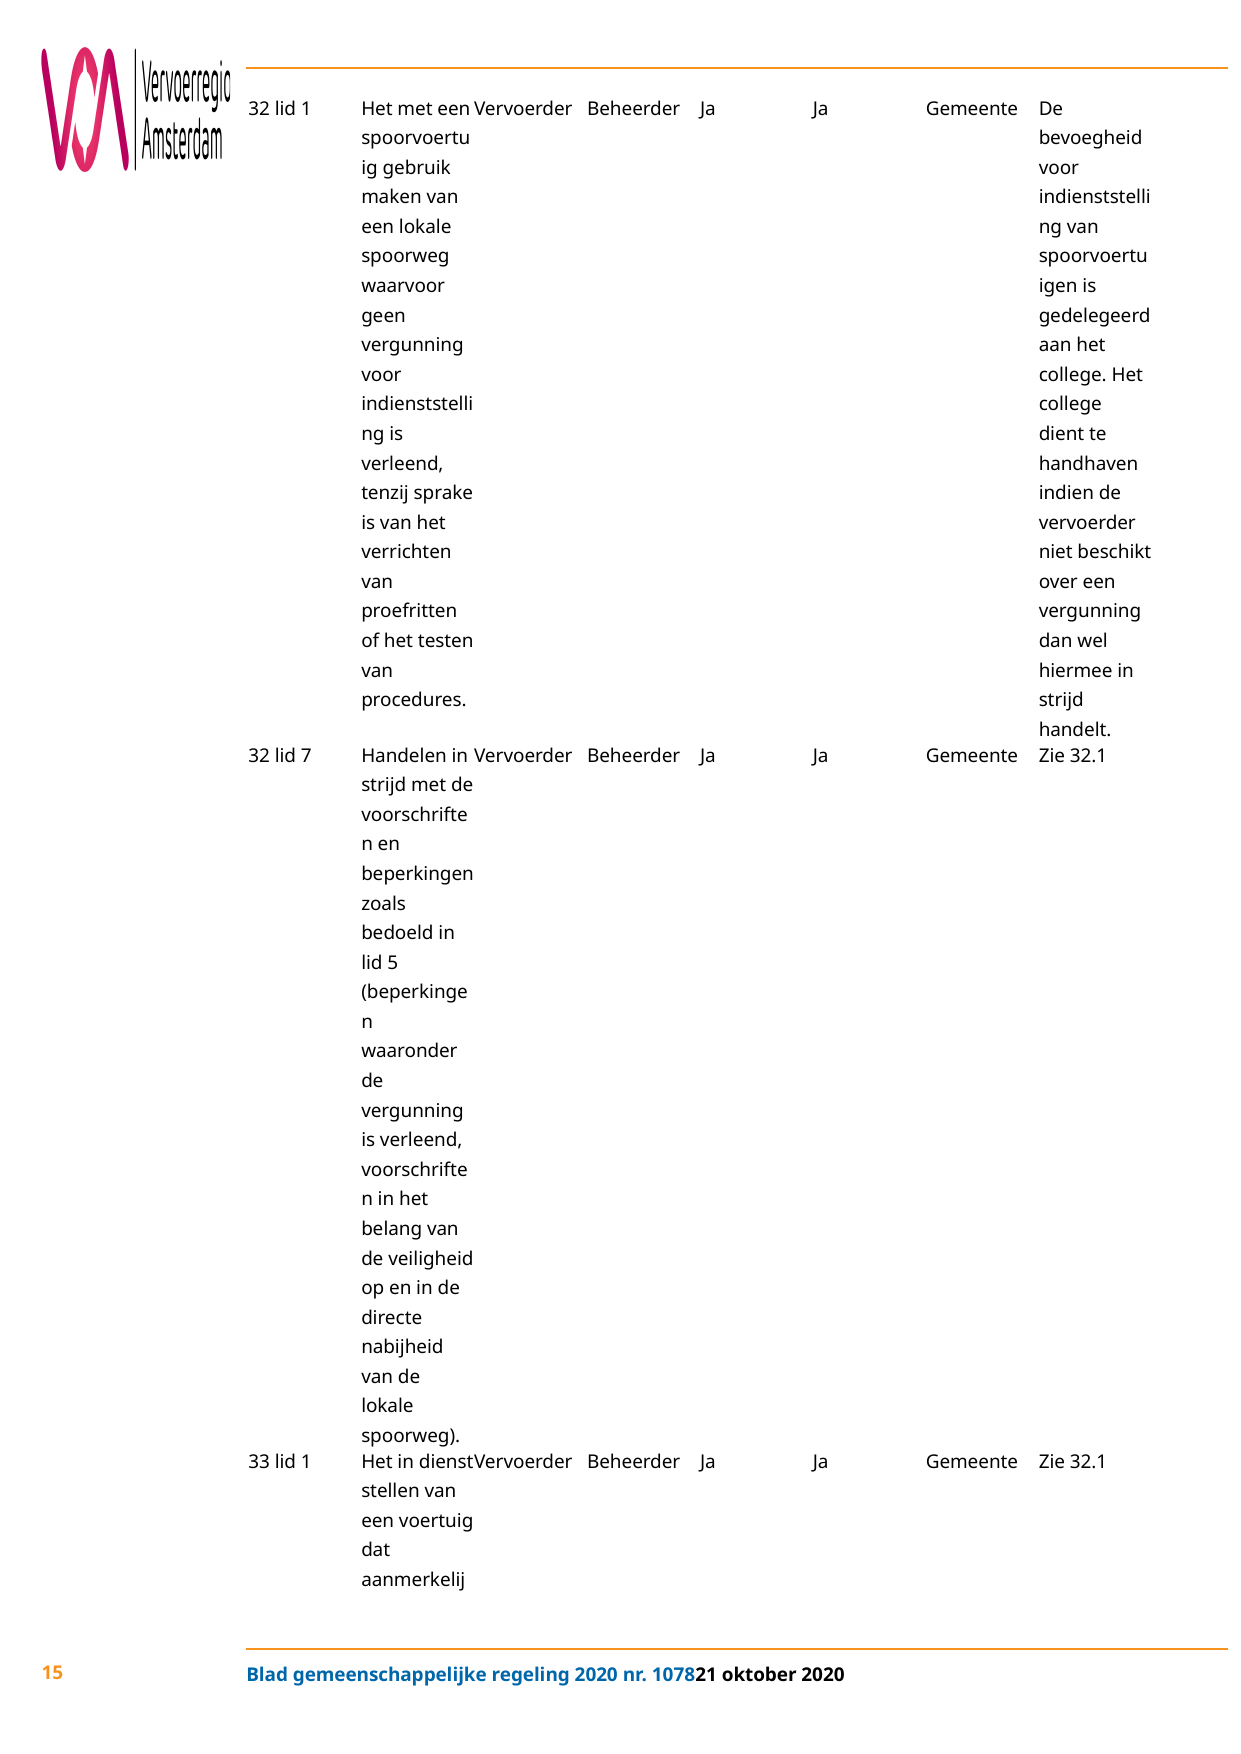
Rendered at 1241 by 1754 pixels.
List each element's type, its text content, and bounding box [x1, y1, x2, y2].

table_cell Ja [813, 1448, 926, 1592]
table_cell Beheerder [587, 742, 700, 1448]
table_cell Het in dienst stellen van een voertuig dat aanmerkelij [361, 1448, 474, 1592]
table_cell 32 lid 1 [248, 95, 361, 742]
table_cell Ja [700, 95, 813, 742]
table_cell De bevoegheid voor indienststelling van spoorvoertuigen is gedelegeerd aan het college. Het college dient te handhaven indien de vervoerder niet beschikt over een vergunning dan wel hiermee in strijd handelt. [1039, 95, 1152, 742]
table_cell Ja [813, 742, 926, 1448]
table_cell Ja [700, 1448, 813, 1592]
table_cell Het met een spoorvoertuig gebruik maken van een lokale spoorweg waarvoor geen vergunning voor indienststelling is verleend, tenzij sprake is van het verrichten van proefritten of het testen van procedures. [361, 95, 474, 742]
table_cell Vervoerder [474, 742, 587, 1448]
table_cell 33 lid 1 [248, 1448, 361, 1592]
table_cell Beheerder [587, 95, 700, 742]
table_cell Gemeente [926, 742, 1038, 1448]
table_cell Ja [813, 95, 926, 742]
table_cell Zie 32.1 [1039, 1448, 1152, 1592]
table_cell Zie 32.1 [1039, 742, 1152, 1448]
picture [41, 47, 231, 172]
table_cell 32 lid 7 [248, 742, 361, 1448]
table_cell Gemeente [926, 95, 1038, 742]
table_cell Ja [700, 742, 813, 1448]
table_cell Vervoerder [474, 95, 587, 742]
table_cell Gemeente [926, 1448, 1038, 1592]
table_cell Beheerder [587, 1448, 700, 1592]
table_cell Vervoerder [474, 1448, 587, 1592]
table_cell Handelen in strijd met de voorschriften en beperkingen zoals bedoeld in lid 5 (beperkingen waaronder de vergunning is verleend, voorschriften in het belang van de veiligheid op en in de directe nabijheid van de lokale spoorweg). [361, 742, 474, 1448]
